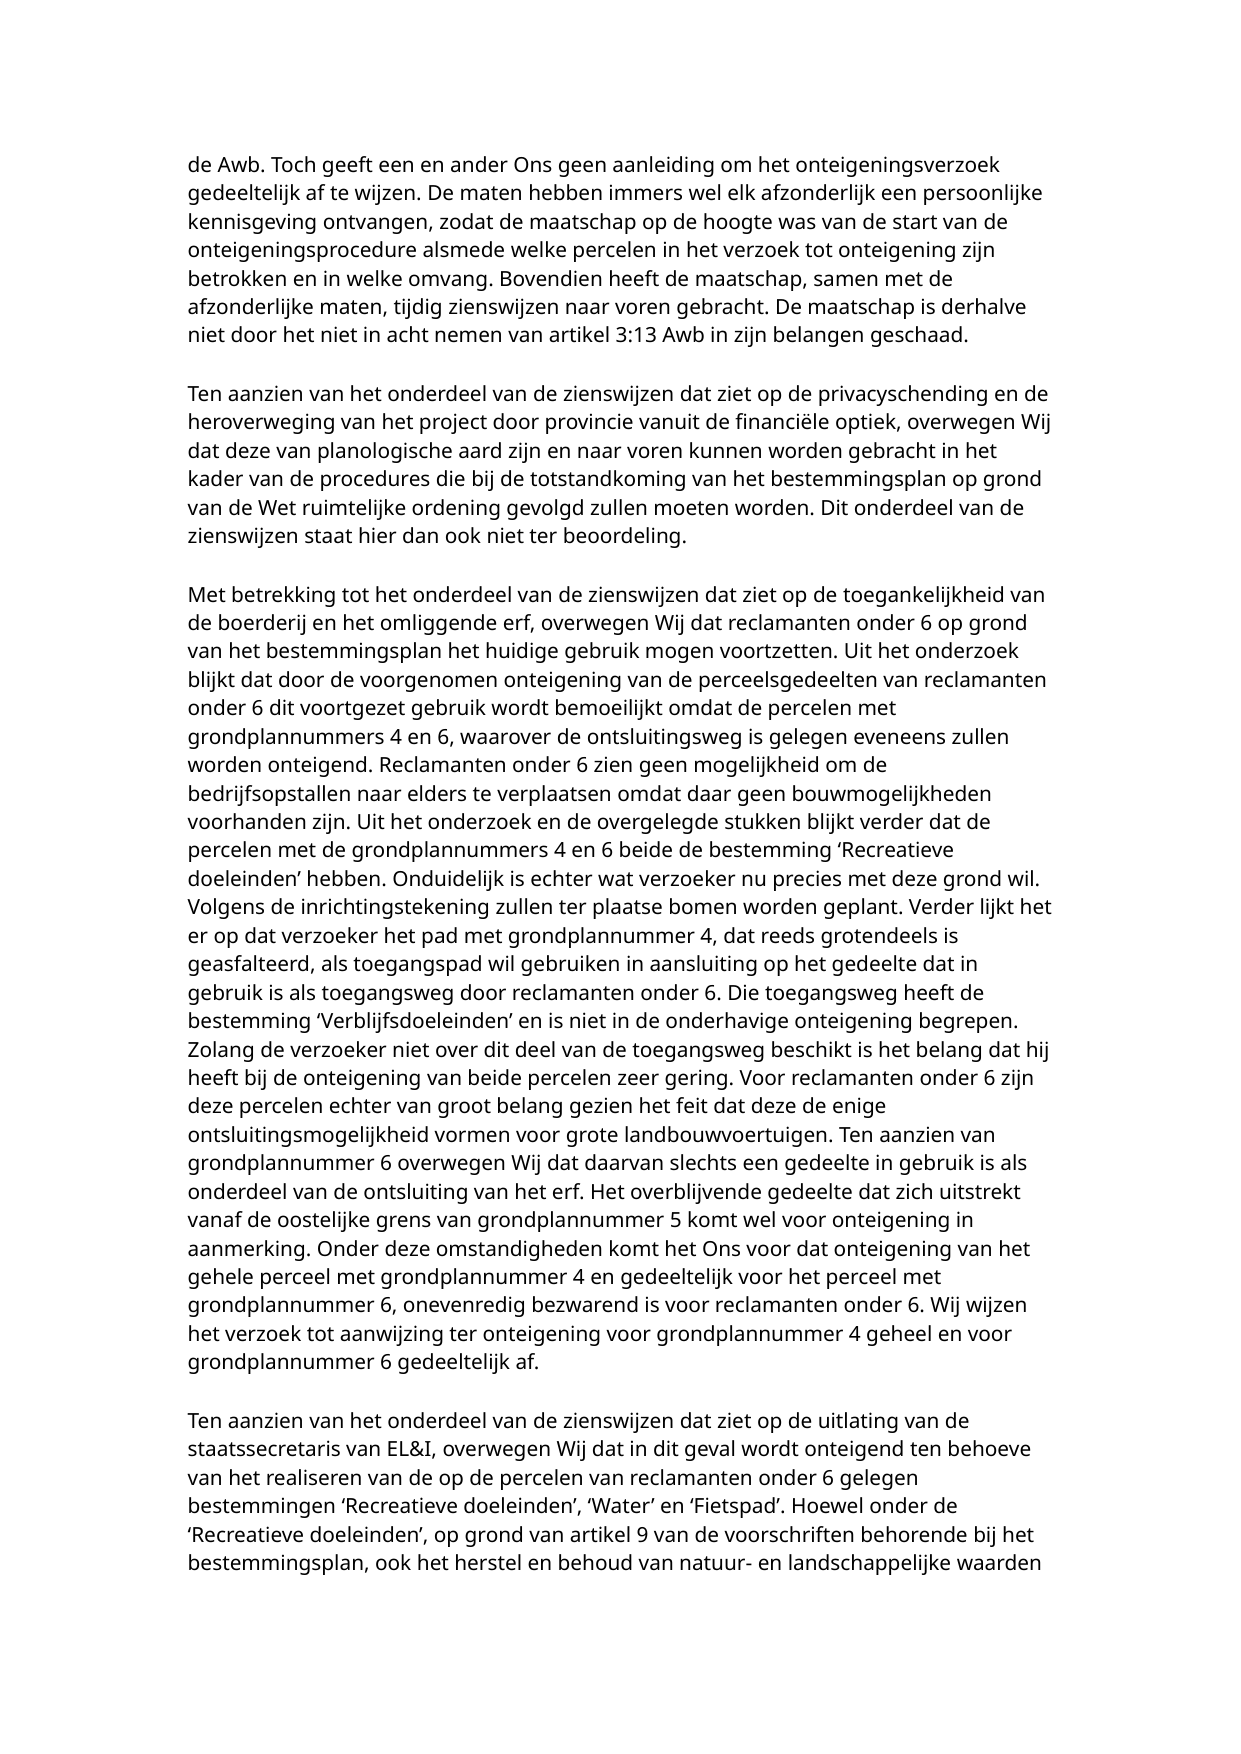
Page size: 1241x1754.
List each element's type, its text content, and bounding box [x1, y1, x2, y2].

text Ten aanzien van het onderdeel van de zienswijzen dat ziet op de privacyschending en de heroverweging van het project door provincie vanuit de financiële optiek, overwegen Wij dat deze van planologische aard zijn en naar voren kunnen worden gebracht in het kader van de procedures die bij de totstandkoming van het bestemmingsplan op grond van de Wet ruimtelijke ordening gevolgd zullen moeten worden. Dit onderdeel van de zienswijzen staat hier dan ook niet ter beoordeling. [187, 379, 1053, 550]
text Met betrekking tot het onderdeel van de zienswijzen dat ziet op de toegankelijkheid van de boerderij en het omliggende erf, overwegen Wij dat reclamanten onder 6 op grond van het bestemmingsplan het huidige gebruik mogen voortzetten. Uit het onderzoek blijkt dat door de voorgenomen onteigening van de perceelsgedeelten van reclamanten onder 6 dit voortgezet gebruik wordt bemoeilijkt omdat de percelen met grondplannummers 4 en 6, waarover de ontsluitingsweg is gelegen eveneens zullen worden onteigend. Reclamanten onder 6 zien geen mogelijkheid om de bedrijfsopstallen naar elders te verplaatsen omdat daar geen bouwmogelijkheden voorhanden zijn. Uit het onderzoek en de overgelegde stukken blijkt verder dat de percelen met de grondplannummers 4 en 6 beide de bestemming ‘Recreatieve doeleinden’ hebben. Onduidelijk is echter wat verzoeker nu precies met deze grond wil. Volgens de inrichtingstekening zullen ter plaatse bomen worden geplant. Verder lijkt het er op dat verzoeker het pad met grondplannummer 4, dat reeds grotendeels is geasfalteerd, als toegangspad wil gebruiken in aansluiting op het gedeelte dat in gebruik is als toegangsweg door reclamanten onder 6. Die toegangsweg heeft de bestemming ‘Verblijfsdoeleinden’ en is niet in de onderhavige onteigening begrepen. Zolang de verzoeker niet over dit deel van de toegangsweg beschikt is het belang dat hij heeft bij de onteigening van beide percelen zeer gering. Voor reclamanten onder 6 zijn deze percelen echter van groot belang gezien het feit dat deze de enige ontsluitingsmogelijkheid vormen voor grote landbouwvoertuigen. Ten aanzien van grondplannummer 6 overwegen Wij dat daarvan slechts een gedeelte in gebruik is als onderdeel van de ontsluiting van het erf. Het overblijvende gedeelte dat zich uitstrekt vanaf de oostelijke grens van grondplannummer 5 komt wel voor onteigening in aanmerking. Onder deze omstandigheden komt het Ons voor dat onteigening van het gehele perceel met grondplannummer 4 en gedeeltelijk voor het perceel met grondplannummer 6, onevenredig bezwarend is voor reclamanten onder 6. Wij wijzen het verzoek tot aanwijzing ter onteigening voor grondplannummer 4 geheel en voor grondplannummer 6 gedeeltelijk af. [187, 580, 1053, 1376]
text Ten aanzien van het onderdeel van de zienswijzen dat ziet op de uitlating van de staatssecretaris van EL&I, overwegen Wij dat in dit geval wordt onteigend ten behoeve van het realiseren van de op de percelen van reclamanten onder 6 gelegen bestemmingen ‘Recreatieve doeleinden’, ‘Water’ en ‘Fietspad’. Hoewel onder de ‘Recreatieve doeleinden’, op grond van artikel 9 van de voorschriften behorende bij het bestemmingsplan, ook het herstel en behoud van natuur- en landschappelijke waarden [187, 1406, 1053, 1577]
text de Awb. Toch geeft een en ander Ons geen aanleiding om het onteigeningsverzoek gedeeltelijk af te wijzen. De maten hebben immers wel elk afzonderlijk een persoonlijke kennisgeving ontvangen, zodat de maatschap op de hoogte was van de start van de onteigeningsprocedure alsmede welke percelen in het verzoek tot onteigening zijn betrokken en in welke omvang. Bovendien heeft de maatschap, samen met de afzonderlijke maten, tijdig zienswijzen naar voren gebracht. De maatschap is derhalve niet door het niet in acht nemen van artikel 3:13 Awb in zijn belangen geschaad. [187, 150, 1053, 349]
